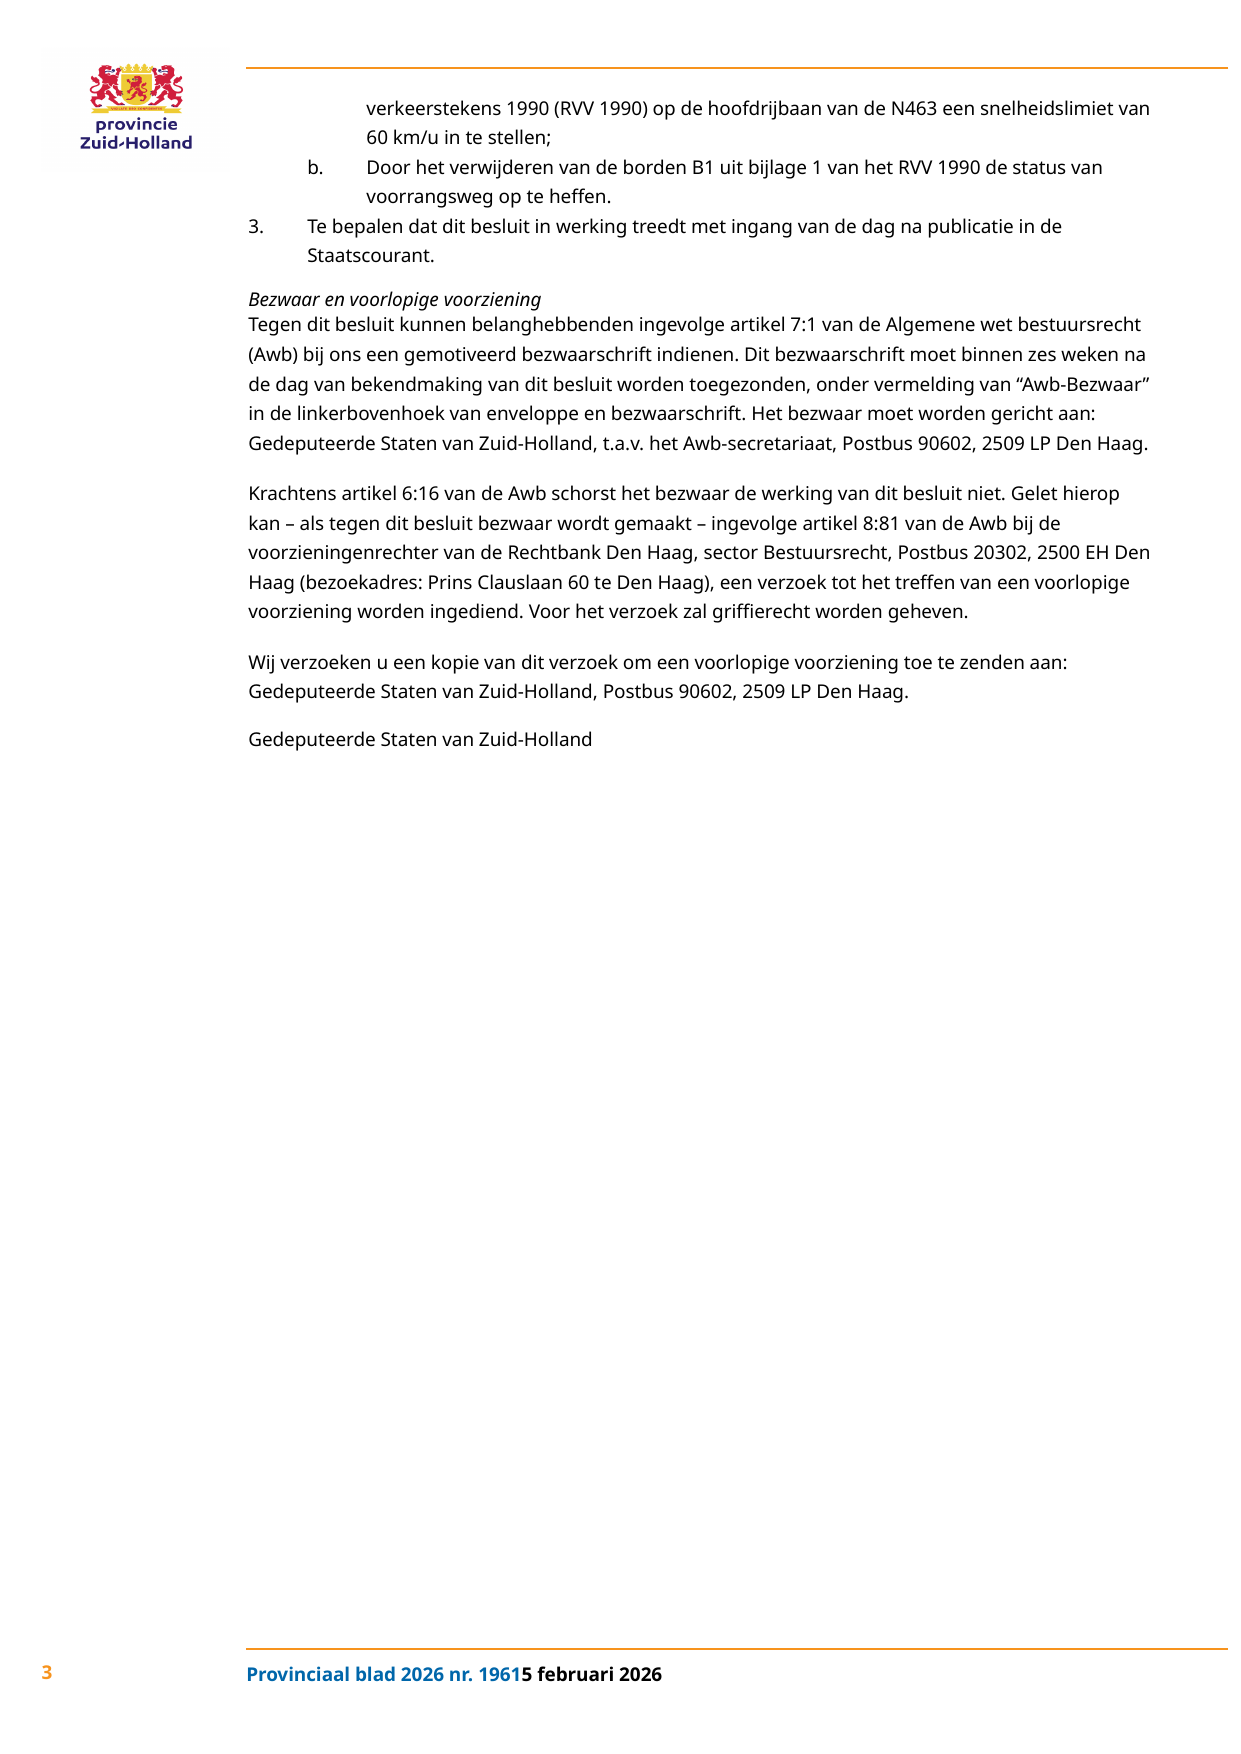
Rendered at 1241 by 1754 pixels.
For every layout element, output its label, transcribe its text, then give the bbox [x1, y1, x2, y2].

text Gedeputeerde Staten van Zuid-Holland [248, 726, 1152, 752]
list verkeerstekens 1990 (RVV 1990) op de hoofdrijbaan van de N463 een snelheidslimiet van 60 km/u in te stellen; [307, 95, 1152, 150]
text Wij verzoeken u een kopie van dit verzoek om een voorlopige voorziening toe te zenden aan: Gedeputeerde Staten van Zuid-Holland, Postbus 90602, 2509 LP Den Haag. [248, 649, 1152, 704]
text Krachtens artikel 6:16 van de Awb schorst het bezwaar de werking van dit besluit niet. Gelet hierop kan – als tegen dit besluit bezwaar wordt gemaakt – ingevolge artikel 8:81 van de Awb bij de voorzieningenrechter van de Rechtbank Den Haag, sector Bestuursrecht, Postbus 20302, 2500 EH Den Haag (bezoekadres: Prins Clauslaan 60 te Den Haag), een verzoek tot het treffen van een voorlopige voorziening worden ingediend. Voor het verzoek zal griffierecht worden geheven. [248, 480, 1152, 624]
list Door het verwijderen van de borden B1 uit bijlage 1 van het RVV 1990 de status van voorrangsweg op te heffen. [307, 154, 1152, 209]
list Te bepalen dat dit besluit in werking treedt met ingang van de dag na publicatie in de Staatscourant. [248, 213, 1152, 268]
picture [41, 47, 231, 172]
text Tegen dit besluit kunnen belanghebbenden ingevolge artikel 7:1 van de Algemene wet bestuursrecht (Awb) bij ons een gemotiveerd bezwaarschrift indienen. Dit bezwaarschrift moet binnen zes weken na de dag van bekendmaking van dit besluit worden toegezonden, onder vermelding van “Awb-Bezwaar” in de linkerbovenhoek van enveloppe en bezwaarschrift. Het bezwaar moet worden gericht aan: Gedeputeerde Staten van Zuid-Holland, t.a.v. het Awb-secretariaat, Postbus 90602, 2509 LP Den Haag. [248, 312, 1152, 456]
text Bezwaar en voorlopige voorziening [248, 286, 1152, 312]
